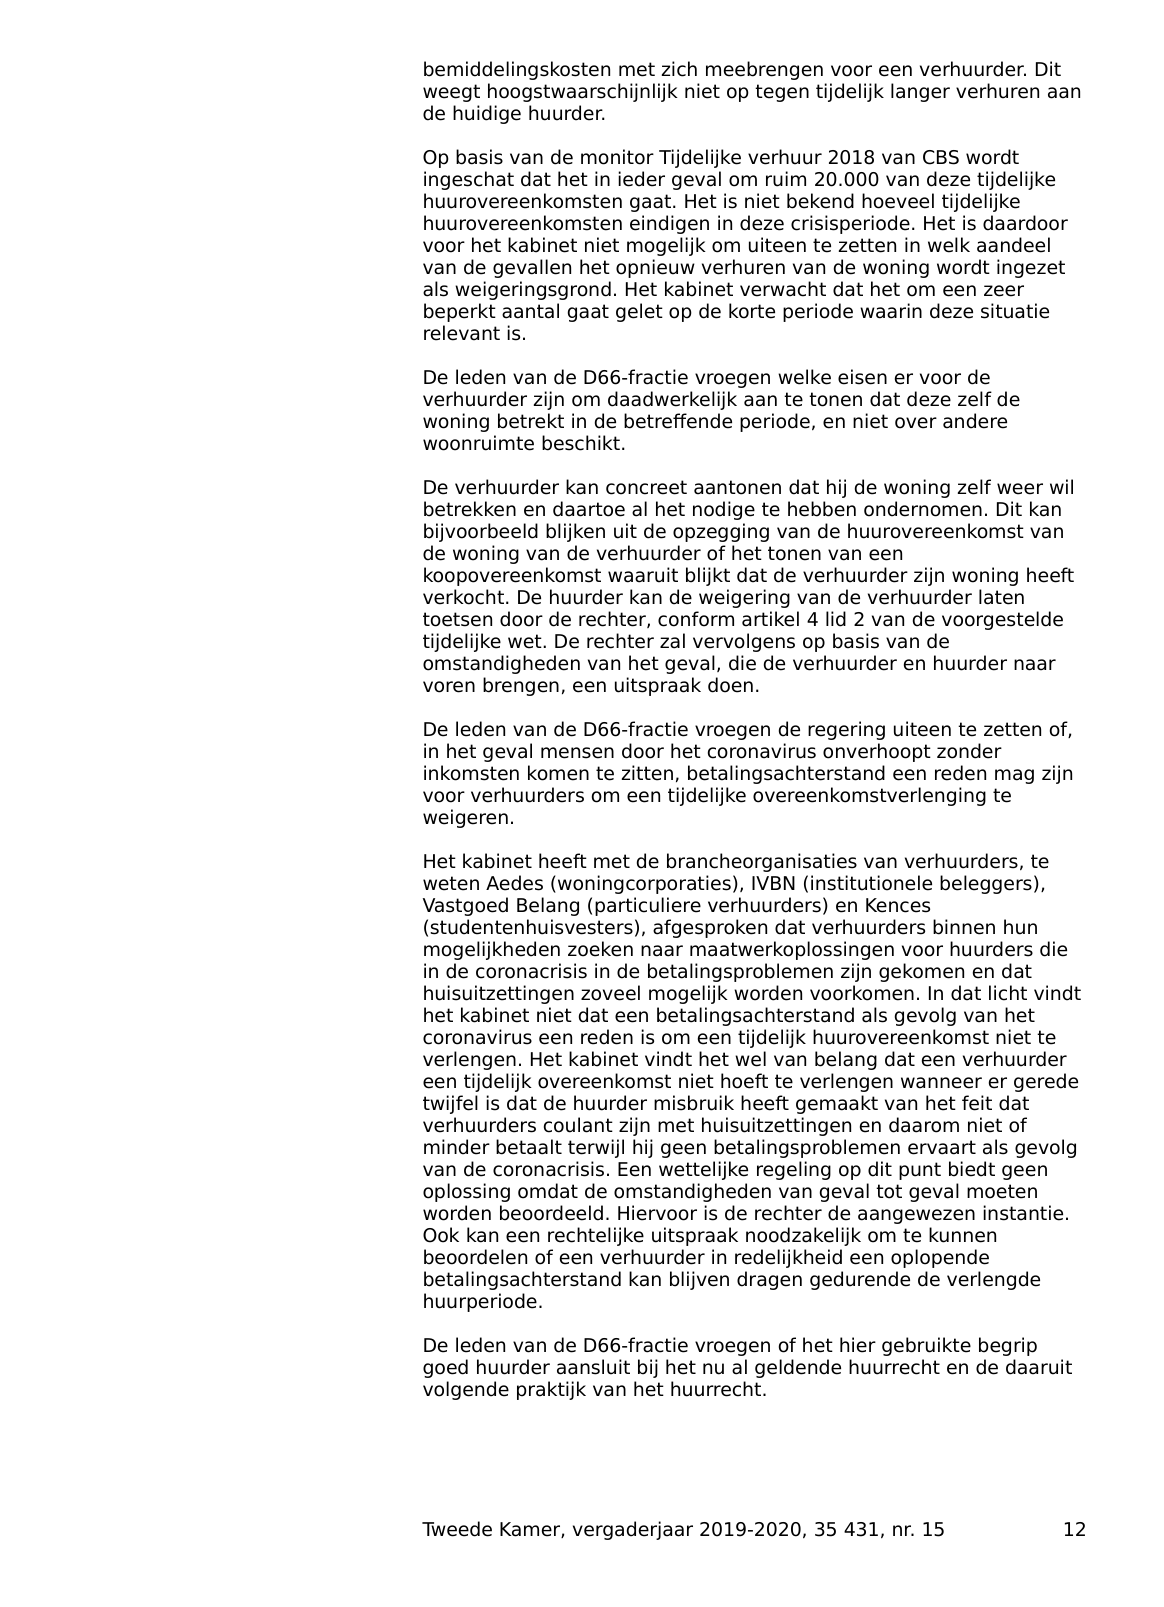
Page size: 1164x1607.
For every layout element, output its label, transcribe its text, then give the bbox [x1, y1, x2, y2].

text Het kabinet heeft met de brancheorganisaties van verhuurders, te weten Aedes (woningcorporaties), IVBN (institutionele beleggers), Vastgoed Belang (particuliere verhuurders) en Kences (studentenhuisvesters), afgesproken dat verhuurders binnen hun mogelijkheden zoeken naar maatwerkoplossingen voor huurders die in de coronacrisis in de betalingsproblemen zijn gekomen en dat huisuitzettingen zoveel mogelijk worden voorkomen. In dat licht vindt het kabinet niet dat een betalingsachterstand als gevolg van het coronavirus een reden is om een tijdelijk huurovereenkomst niet te verlengen. Het kabinet vindt het wel van belang dat een verhuurder een tijdelijk overeenkomst niet hoeft te verlengen wanneer er gerede twijfel is dat de huurder misbruik heeft gemaakt van het feit dat verhuurders coulant zijn met huisuitzettingen en daarom niet of minder betaalt terwijl hij geen betalingsproblemen ervaart als gevolg van de coronacrisis. Een wettelijke regeling op dit punt biedt geen oplossing omdat de omstandigheden van geval tot geval moeten worden beoordeeld. Hiervoor is de rechter de aangewezen instantie. Ook kan een rechtelijke uitspraak noodzakelijk om te kunnen beoordelen of een verhuurder in redelijkheid een oplopende betalingsachterstand kan blijven dragen gedurende de verlengde huurperiode. [422, 851, 1087, 1313]
text Op basis van de monitor Tijdelijke verhuur 2018 van CBS wordt ingeschat dat het in ieder geval om ruim 20.000 van deze tijdelijke huurovereenkomsten gaat. Het is niet bekend hoeveel tijdelijke huurovereenkomsten eindigen in deze crisisperiode. Het is daardoor voor het kabinet niet mogelijk om uiteen te zetten in welk aandeel van de gevallen het opnieuw verhuren van de woning wordt ingezet als weigeringsgrond. Het kabinet verwacht dat het om een zeer beperkt aantal gaat gelet op de korte periode waarin deze situatie relevant is. [422, 147, 1087, 345]
text De leden van de D66-fractie vroegen of het hier gebruikte begrip goed huurder aansluit bij het nu al geldende huurrecht en de daaruit volgende praktijk van het huurrecht. [422, 1335, 1087, 1401]
text De verhuurder kan concreet aantonen dat hij de woning zelf weer wil betrekken en daartoe al het nodige te hebben ondernomen. Dit kan bijvoorbeeld blijken uit de opzegging van de huurovereenkomst van de woning van de verhuurder of het tonen van een koopovereenkomst waaruit blijkt dat de verhuurder zijn woning heeft verkocht. De huurder kan de weigering van de verhuurder laten toetsen door de rechter, conform artikel 4 lid 2 van de voorgestelde tijdelijke wet. De rechter zal vervolgens op basis van de omstandigheden van het geval, die de verhuurder en huurder naar voren brengen, een uitspraak doen. [422, 477, 1087, 697]
text bemiddelingskosten met zich meebrengen voor een verhuurder. Dit weegt hoogstwaarschijnlijk niet op tegen tijdelijk langer verhuren aan de huidige huurder. [422, 59, 1087, 125]
text De leden van de D66-fractie vroegen welke eisen er voor de verhuurder zijn om daadwerkelijk aan te tonen dat deze zelf de woning betrekt in de betreffende periode, en niet over andere woonruimte beschikt. [422, 367, 1087, 455]
text De leden van de D66-fractie vroegen de regering uiteen te zetten of, in het geval mensen door het coronavirus onverhoopt zonder inkomsten komen te zitten, betalingsachterstand een reden mag zijn voor verhuurders om een tijdelijke overeenkomstverlenging te weigeren. [422, 719, 1087, 829]
